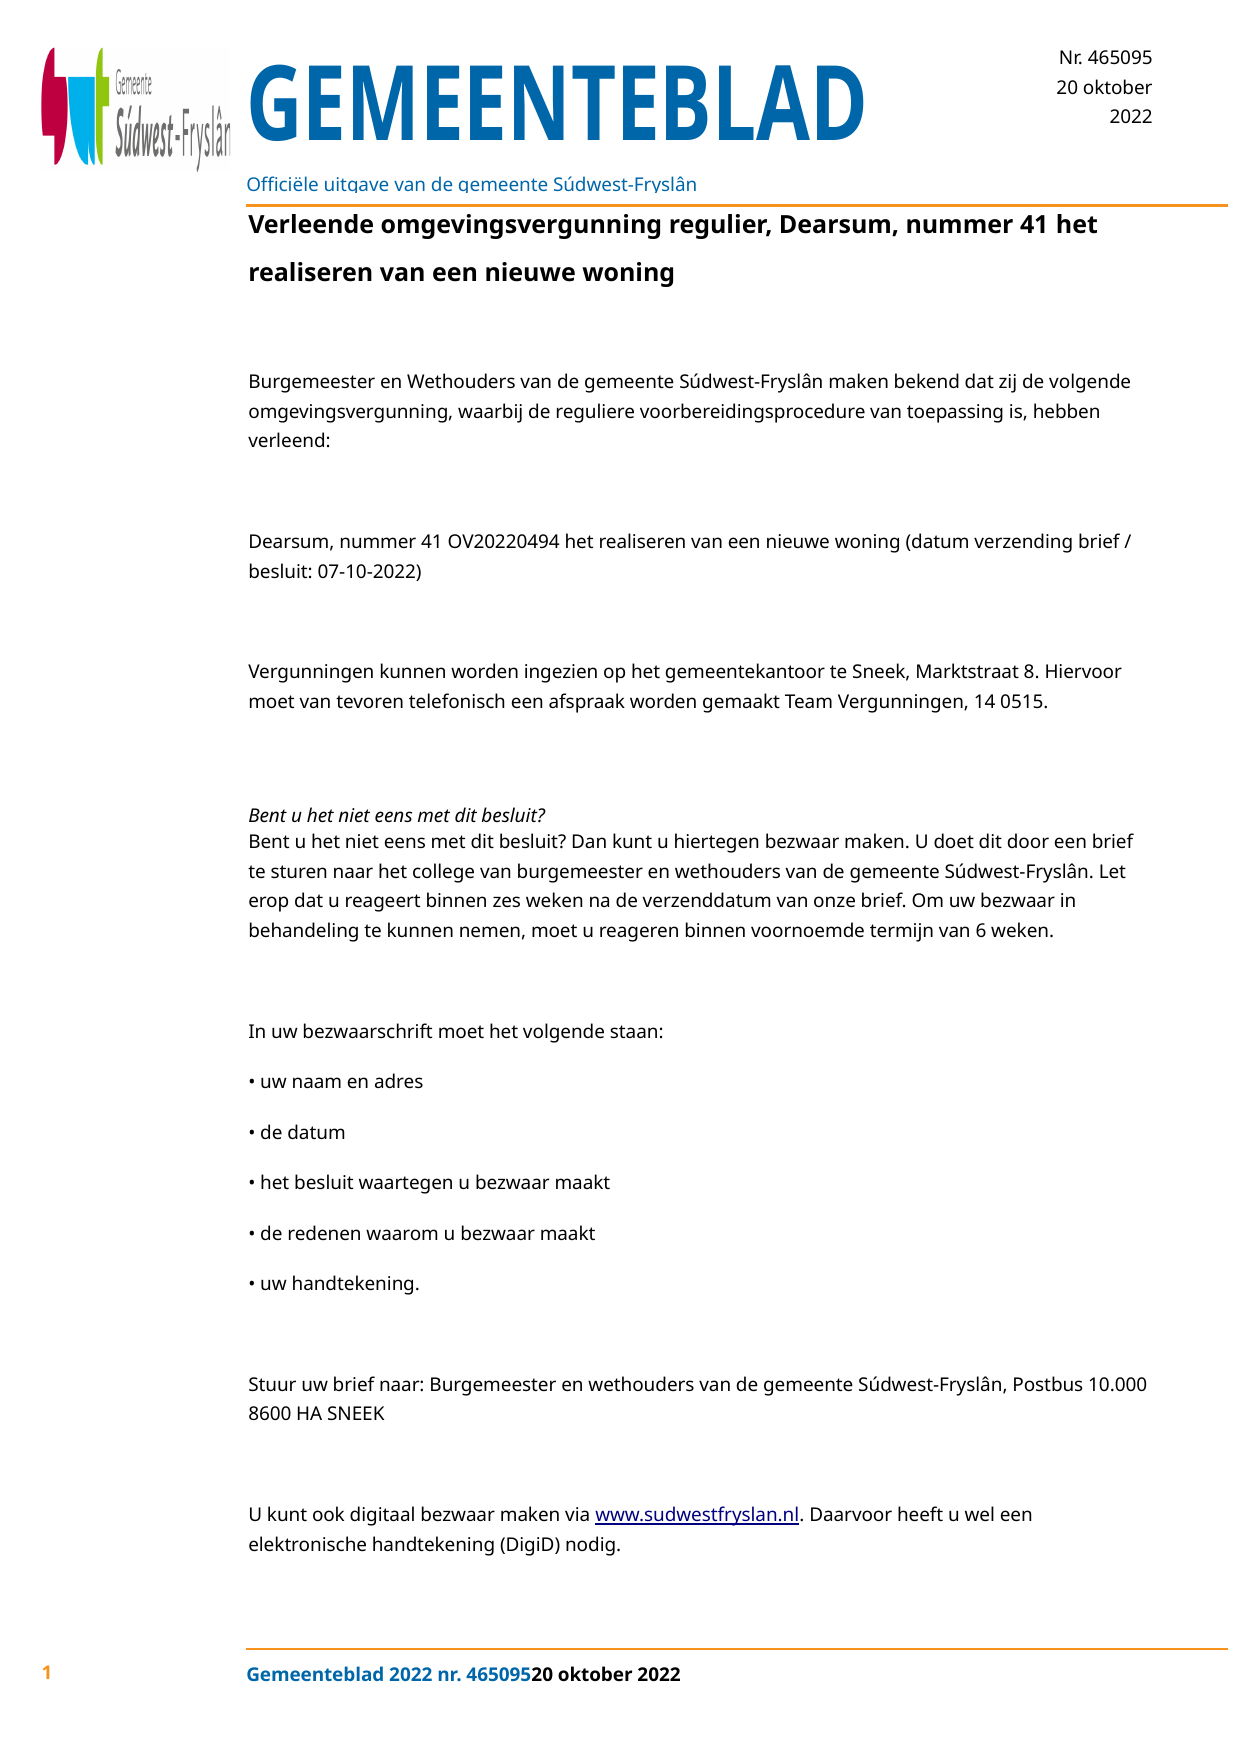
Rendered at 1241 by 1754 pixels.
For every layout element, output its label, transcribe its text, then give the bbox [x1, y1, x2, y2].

text In uw bezwaarschrift moet het volgende staan: [248, 1018, 1152, 1044]
text • uw naam en adres [248, 1068, 1152, 1094]
text Stuur uw brief naar: Burgemeester en wethouders van de gemeente Súdwest-Fryslân, Postbus 10.000 8600 HA SNEEK [248, 1371, 1152, 1426]
text Vergunningen kunnen worden ingezien op het gemeentekantoor te Sneek, Marktstraat 8. Hiervoor moet van tevoren telefonisch een afspraak worden gemaakt Team Vergunningen, 14 0515. [248, 659, 1152, 714]
text • uw handtekening. [248, 1270, 1152, 1296]
text Bent u het niet eens met dit besluit? Dan kunt u hiertegen bezwaar maken. U doet dit door een brief te sturen naar het college van burgemeester en wethouders van de gemeente Súdwest-Fryslân. Let erop dat u reageert binnen zes weken na de verzenddatum van onze brief. Om uw bezwaar in behandeling te kunnen nemen, moet u reageren binnen voornoemde termijn van 6 weken. [248, 828, 1152, 943]
text Burgemeester en Wethouders van de gemeente Súdwest-Fryslân maken bekend dat zij de volgende omgevingsvergunning, waarbij de reguliere voorbereidingsprocedure van toepassing is, hebben verleend: [248, 368, 1152, 453]
text U kunt ook digitaal bezwaar maken via www.sudwestfryslan.nl. Daarvoor heeft u wel een elektronische handtekening (DigiD) nodig. [248, 1501, 1152, 1557]
text • het besluit waartegen u bezwaar maakt [248, 1169, 1152, 1195]
text Dearsum, nummer 41 OV20220494 het realiseren van een nieuwe woning (datum verzending brief / besluit: 07-10-2022) [248, 528, 1152, 584]
text Bent u het niet eens met dit besluit? [248, 803, 1152, 828]
picture [41, 47, 231, 172]
text Verleende omgevingsvergunning regulier, Dearsum, nummer 41 het realiseren van een nieuwe woning [248, 207, 1152, 288]
text • de redenen waarom u bezwaar maakt [248, 1220, 1152, 1245]
text • de datum [248, 1119, 1152, 1144]
